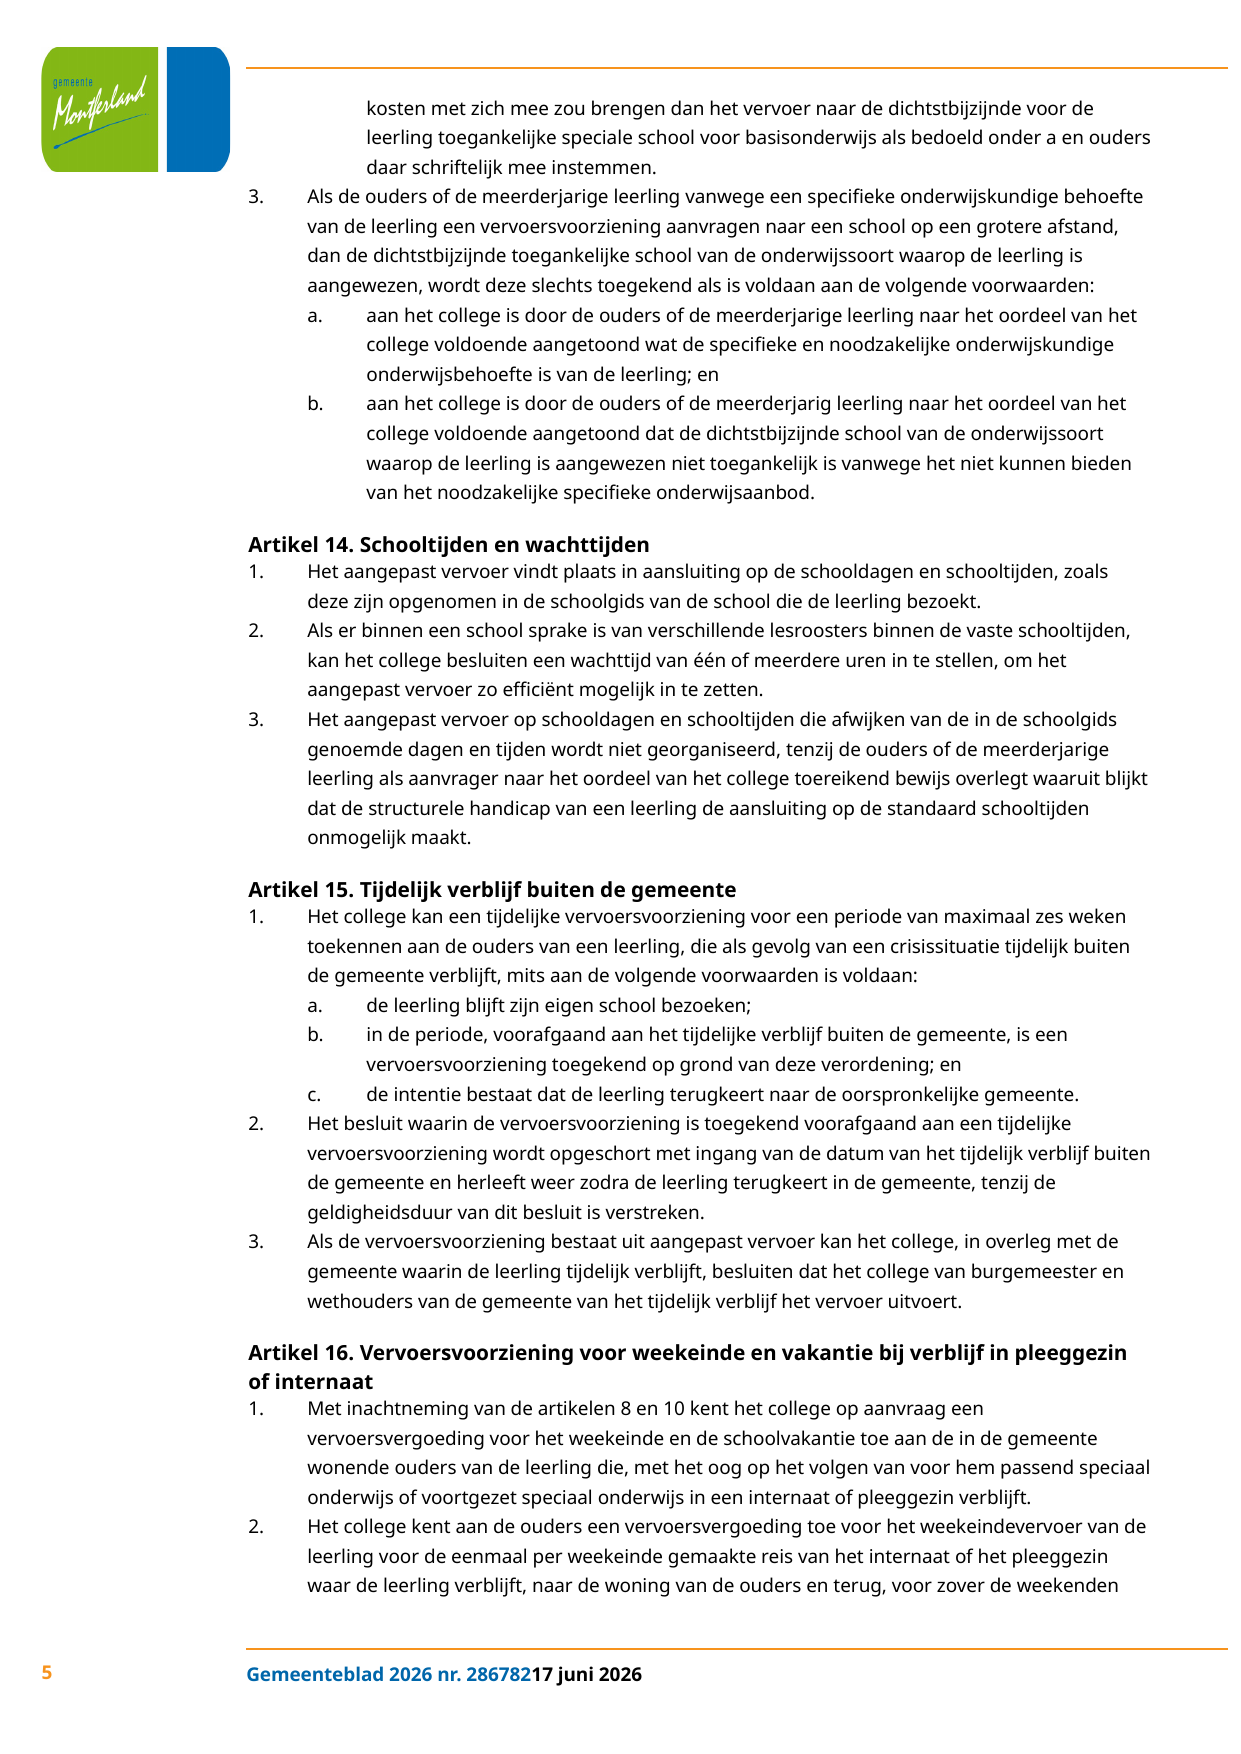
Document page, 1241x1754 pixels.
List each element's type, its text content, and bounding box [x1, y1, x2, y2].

list Met inachtneming van de artikelen 8 en 10 kent het college op aanvraag een vervoersvergoeding voor het weekeinde en de schoolvakantie toe aan de in de gemeente wonende ouders van de leerling die, met het oog op het volgen van voor hem passend speciaal onderwijs of voortgezet speciaal onderwijs in een internaat of pleeggezin verblijft. [248, 1395, 1152, 1510]
list Als de ouders of de meerderjarige leerling vanwege een specifieke onderwijskundige behoefte van de leerling een vervoersvoorziening aanvragen naar een school op een grotere afstand, dan de dichtstbijzijnde toegankelijke school van de onderwijssoort waarop de leerling is aangewezen, wordt deze slechts toegekend als is voldaan aan de volgende voorwaarden: [248, 183, 1152, 298]
list aan het college is door de ouders of de meerderjarige leerling naar het oordeel van het college voldoende aangetoond wat de specifieke en noodzakelijke onderwijskundige onderwijsbehoefte is van de leerling; en [307, 302, 1152, 387]
list Het besluit waarin de vervoersvoorziening is toegekend voorafgaand aan een tijdelijke vervoersvoorziening wordt opgeschort met ingang van de datum van het tijdelijk verblijf buiten de gemeente en herleeft weer zodra de leerling terugkeert in de gemeente, tenzij de geldigheidsduur van dit besluit is verstreken. [248, 1110, 1152, 1225]
list Het college kan een tijdelijke vervoersvoorziening voor een periode van maximaal zes weken toekennen aan de ouders van een leerling, die als gevolg van een crisissituatie tijdelijk buiten de gemeente verblijft, mits aan de volgende voorwaarden is voldaan: [248, 903, 1152, 988]
text Artikel 14. Schooltijden en wachttijden [248, 530, 1152, 558]
picture [41, 47, 231, 172]
list Het aangepast vervoer vindt plaats in aansluiting op de schooldagen en schooltijden, zoals deze zijn opgenomen in de schoolgids van de school die de leerling bezoekt. [248, 558, 1152, 613]
list Als de vervoersvoorziening bestaat uit aangepast vervoer kan het college, in overleg met de gemeente waarin de leerling tijdelijk verblijft, besluiten dat het college van burgemeester en wethouders van de gemeente van het tijdelijk verblijf het vervoer uitvoert. [248, 1229, 1152, 1314]
list in de periode, voorafgaand aan het tijdelijke verblijf buiten de gemeente, is een vervoersvoorziening toegekend op grond van deze verordening; en [307, 1022, 1152, 1077]
list de intentie bestaat dat de leerling terugkeert naar de oorspronkelijke gemeente. [307, 1081, 1152, 1107]
text Artikel 15. Tijdelijk verblijf buiten de gemeente [248, 875, 1152, 903]
list Het aangepast vervoer op schooldagen en schooltijden die afwijken van de in de schoolgids genoemde dagen en tijden wordt niet georganiseerd, tenzij de ouders of de meerderjarige leerling als aanvrager naar het oordeel van het college toereikend bewijs overlegt waaruit blijkt dat de structurele handicap van een leerling de aansluiting op de standaard schooltijden onmogelijk maakt. [248, 706, 1152, 850]
list kosten met zich mee zou brengen dan het vervoer naar de dichtstbijzijnde voor de leerling toegankelijke speciale school voor basisonderwijs als bedoeld onder a en ouders daar schriftelijk mee instemmen. [307, 95, 1152, 180]
list Als er binnen een school sprake is van verschillende lesroosters binnen de vaste schooltijden, kan het college besluiten een wachttijd van één of meerdere uren in te stellen, om het aangepast vervoer zo efficiënt mogelijk in te zetten. [248, 617, 1152, 702]
list Het college kent aan de ouders een vervoersvergoeding toe voor het weekeindevervoer van de leerling voor de eenmaal per weekeinde gemaakte reis van het internaat of het pleeggezin waar de leerling verblijft, naar de woning van de ouders en terug, voor zover de weekenden [248, 1513, 1152, 1598]
list aan het college is door de ouders of de meerderjarig leerling naar het oordeel van het college voldoende aangetoond dat de dichtstbijzijnde school van de onderwijssoort waarop de leerling is aangewezen niet toegankelijk is vanwege het niet kunnen bieden van het noodzakelijke specifieke onderwijsaanbod. [307, 391, 1152, 505]
list de leerling blijft zijn eigen school bezoeken; [307, 992, 1152, 1018]
text Artikel 16. Vervoersvoorziening voor weekeinde en vakantie bij verblijf in pleeggezin of internaat [248, 1338, 1152, 1395]
